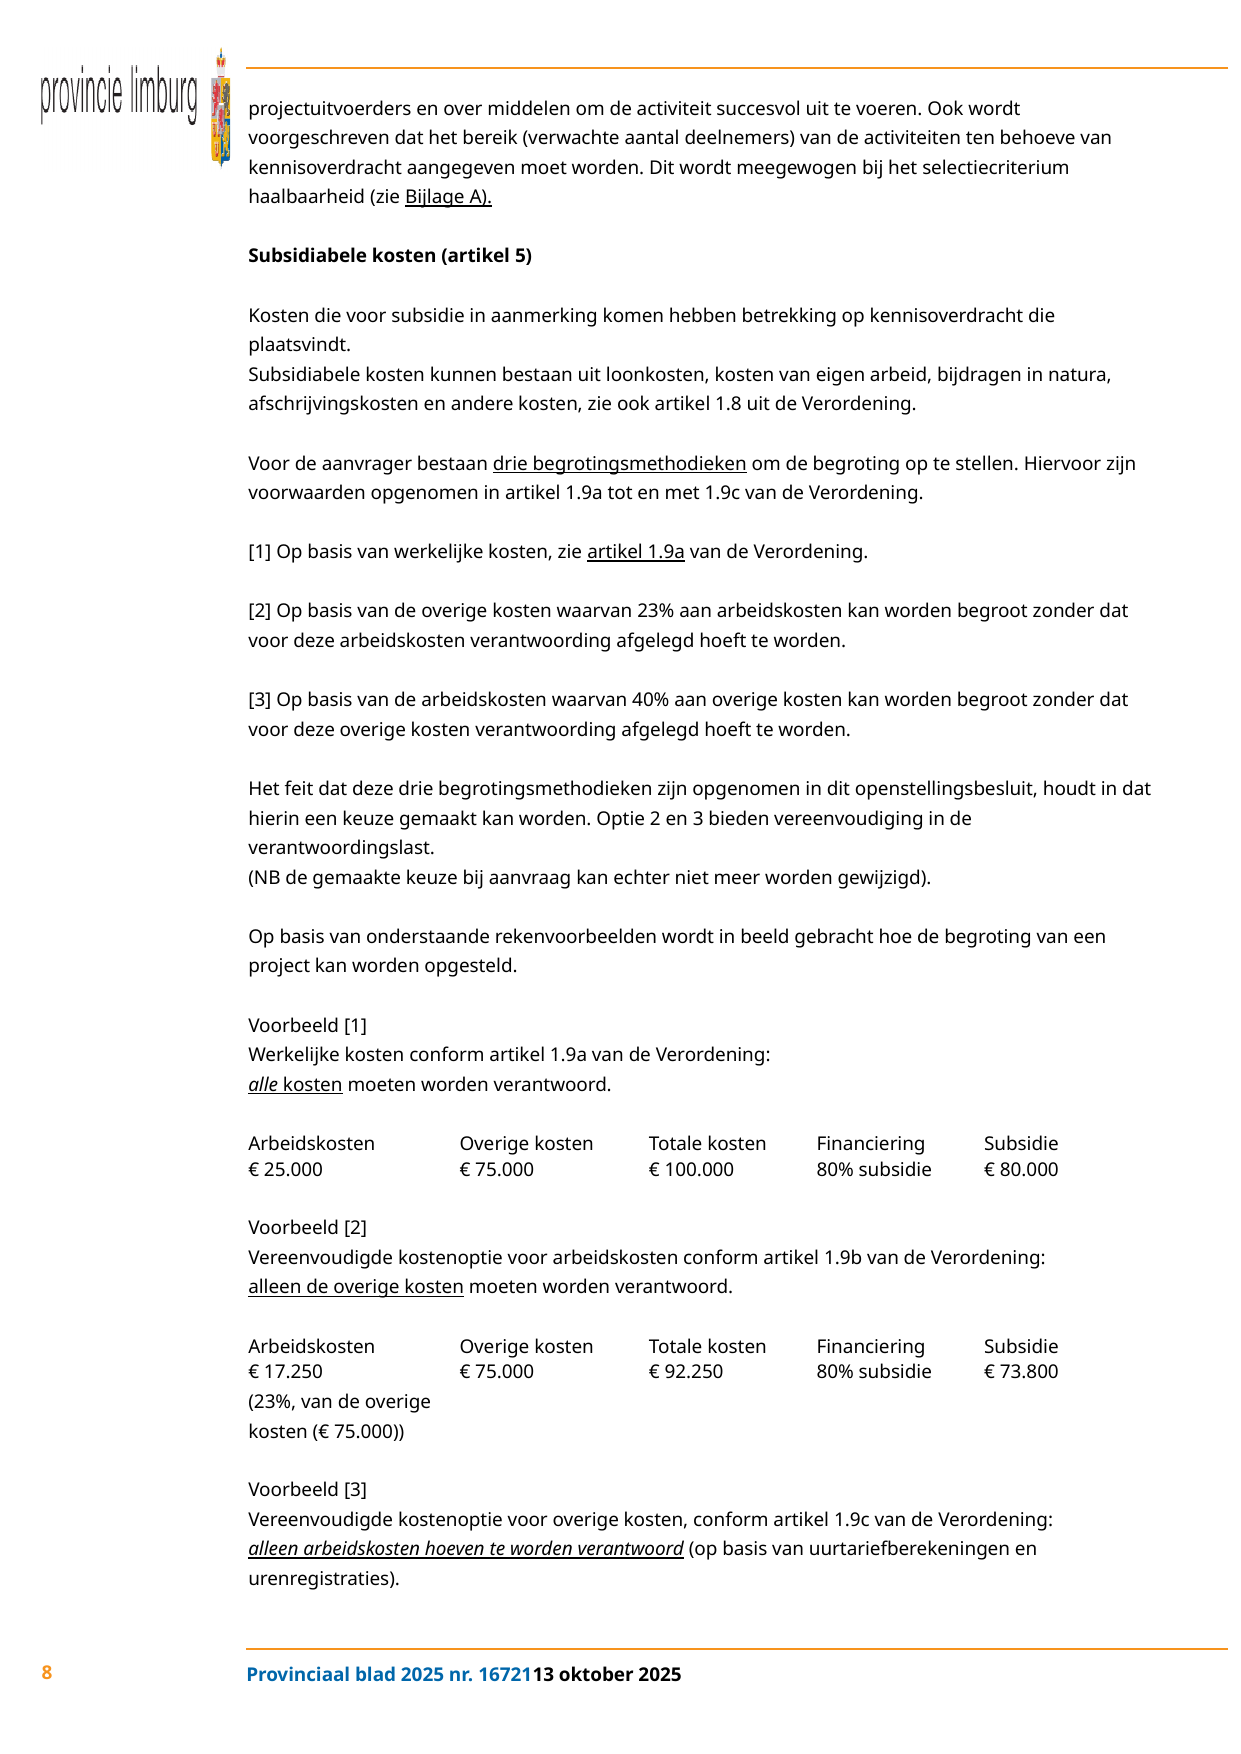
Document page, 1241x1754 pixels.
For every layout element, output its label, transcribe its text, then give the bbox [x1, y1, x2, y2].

text projectuitvoerders en over middelen om de activiteit succesvol uit te voeren. Ook wordt voorgeschreven dat het bereik (verwachte aantal deelnemers) van de activiteiten ten behoeve van kennisoverdracht aangegeven moet worden. Dit wordt meegewogen bij het selectiecriterium haalbaarheid (zie Bijlage A). [248, 95, 1152, 209]
picture [41, 47, 231, 172]
text Voorbeeld [1] [248, 1012, 1152, 1038]
table_cell € 75.000 [459, 1156, 649, 1182]
table_cell 80% subsidie [816, 1359, 984, 1444]
text Werkelijke kosten conform artikel 1.9a van de Verordening: [248, 1041, 1152, 1067]
text alle kosten moeten worden verantwoord. [248, 1071, 1152, 1097]
table_cell € 80.000 [984, 1156, 1152, 1182]
table_header Overige kosten [459, 1130, 649, 1156]
table_cell € 75.000 [459, 1359, 649, 1444]
text [1] Op basis van werkelijke kosten, zie artikel 1.9a van de Verordening. [248, 538, 1152, 564]
text Vereenvoudigde kostenoptie voor arbeidskosten conform artikel 1.9b van de Verordening: [248, 1244, 1152, 1270]
text [2] Op basis van de overige kosten waarvan 23% aan arbeidskosten kan worden begroot zonder dat voor deze arbeidskosten verantwoording afgelegd hoeft te worden. [248, 598, 1152, 653]
text Kosten die voor subsidie in aanmerking komen hebben betrekking op kennisoverdracht die plaatsvindt. [248, 302, 1152, 357]
table_cell € 17.250 (23%, van de overige kosten (€ 75.000)) [248, 1359, 459, 1444]
text Het feit dat deze drie begrotingsmethodieken zijn opgenomen in dit openstellingsbesluit, houdt in dat hierin een keuze gemaakt kan worden. Optie 2 en 3 bieden vereenvoudiging in de verantwoordingslast. [248, 775, 1152, 860]
text Vereenvoudigde kostenoptie voor overige kosten, conform artikel 1.9c van de Verordening: [248, 1506, 1152, 1532]
table_header Subsidie [984, 1130, 1152, 1156]
text (NB de gemaakte keuze bij aanvraag kan echter niet meer worden gewijzigd). [248, 864, 1152, 890]
table_header Subsidie [984, 1333, 1152, 1359]
text Voorbeeld [2] [248, 1214, 1152, 1240]
table_header Financiering [816, 1333, 984, 1359]
text Subsidiabele kosten kunnen bestaan uit loonkosten, kosten van eigen arbeid, bijdragen in natura, afschrijvingskosten en andere kosten, zie ook artikel 1.8 uit de Verordening. [248, 361, 1152, 416]
table_cell 80% subsidie [816, 1156, 984, 1182]
table_header Arbeidskosten [248, 1130, 459, 1156]
table_cell € 73.800 [984, 1359, 1152, 1444]
text alleen de overige kosten moeten worden verantwoord. [248, 1274, 1152, 1299]
table_header Totale kosten [649, 1130, 816, 1156]
table_cell € 92.250 [649, 1359, 816, 1444]
text Op basis van onderstaande rekenvoorbeelden wordt in beeld gebracht hoe de begroting van een project kan worden opgesteld. [248, 923, 1152, 978]
table_header Arbeidskosten [248, 1333, 459, 1359]
table_cell € 100.000 [649, 1156, 816, 1182]
table_header Totale kosten [649, 1333, 816, 1359]
text Subsidiabele kosten (artikel 5) [248, 243, 1152, 268]
text alleen arbeidskosten hoeven te worden verantwoord (op basis van uurtariefberekeningen en urenregistraties). [248, 1536, 1152, 1591]
text [3] Op basis van de arbeidskosten waarvan 40% aan overige kosten kan worden begroot zonder dat voor deze overige kosten verantwoording afgelegd hoeft te worden. [248, 686, 1152, 742]
text Voorbeeld [3] [248, 1476, 1152, 1502]
table_header Overige kosten [459, 1333, 649, 1359]
table_cell € 25.000 [248, 1156, 459, 1182]
text Voor de aanvrager bestaan drie begrotingsmethodieken om de begroting op te stellen. Hiervoor zijn voorwaarden opgenomen in artikel 1.9a tot en met 1.9c van de Verordening. [248, 450, 1152, 505]
table_header Financiering [816, 1130, 984, 1156]
